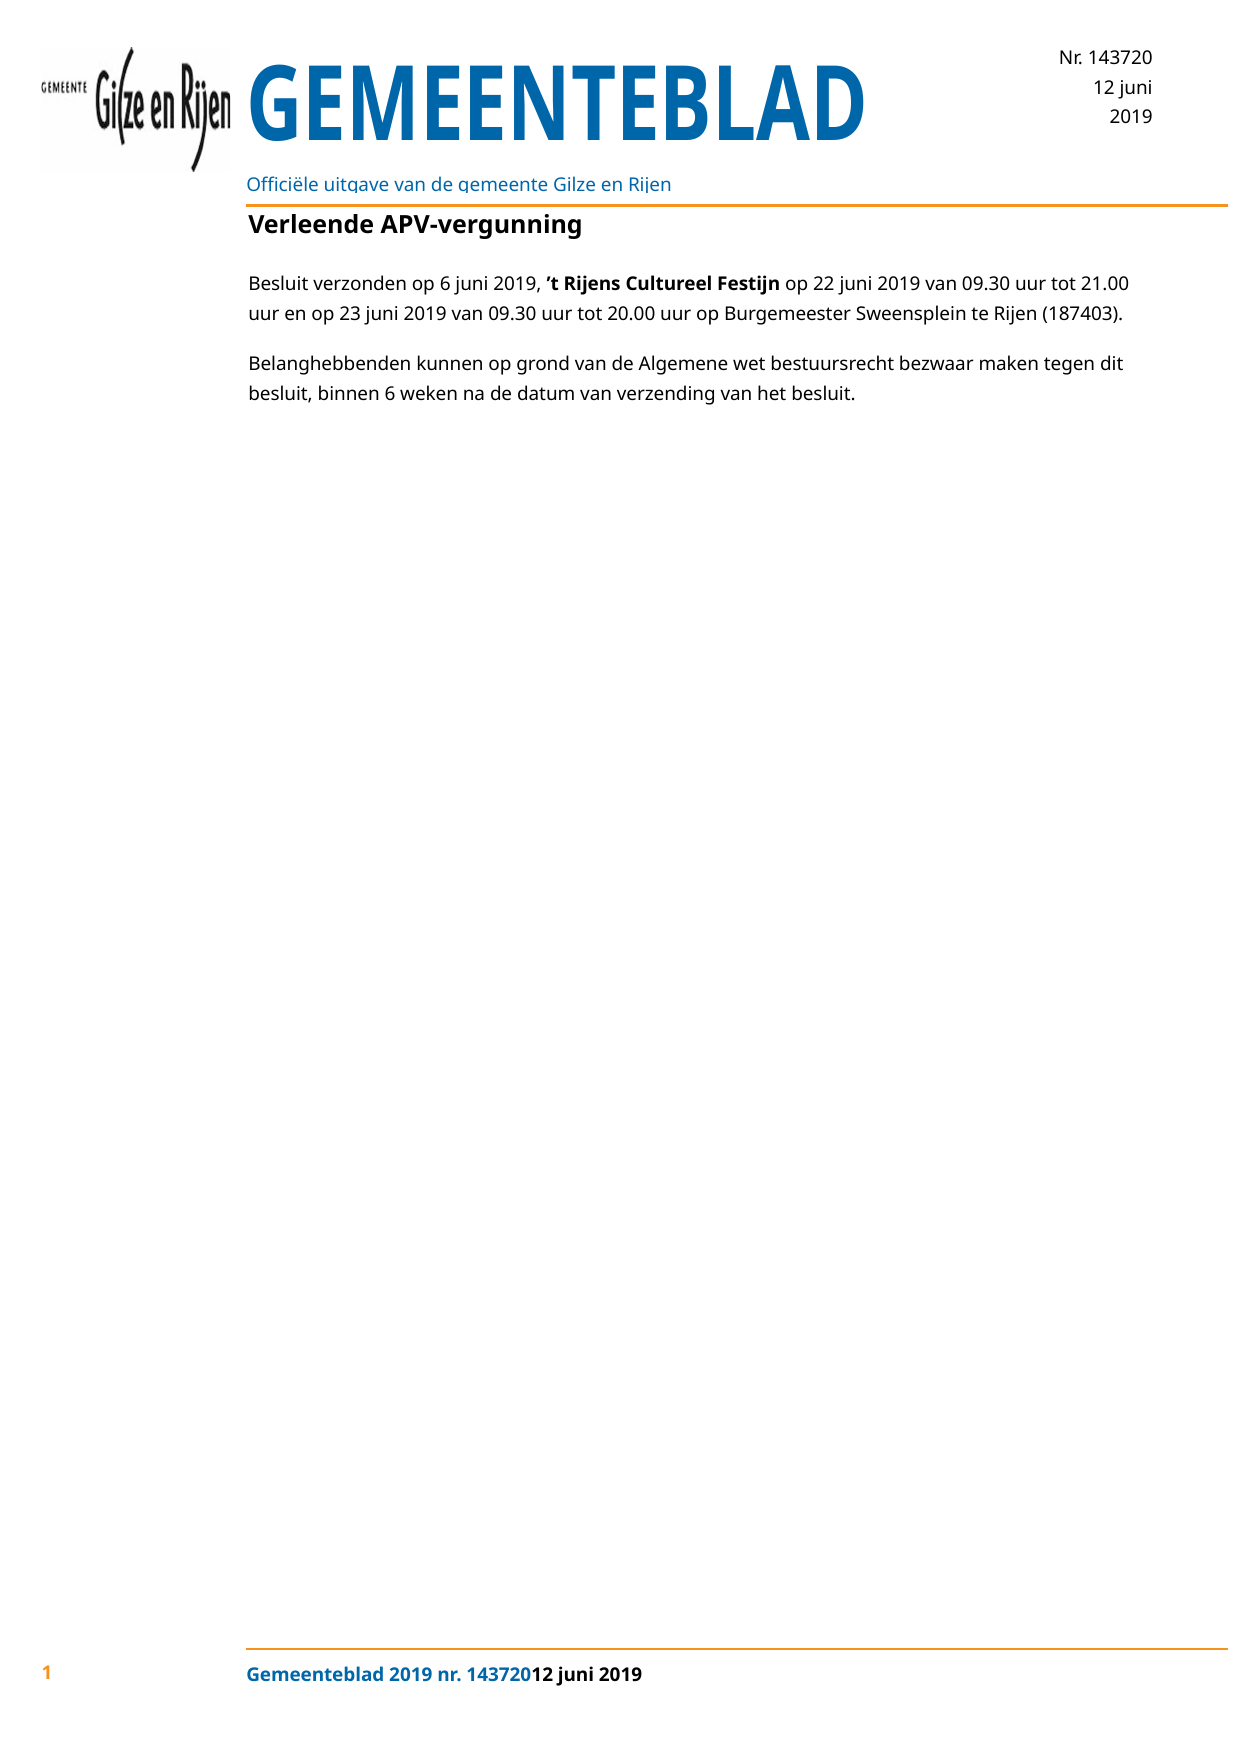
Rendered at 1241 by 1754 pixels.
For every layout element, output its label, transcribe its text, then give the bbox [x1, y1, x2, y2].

text Belanghebbenden kunnen op grond van de Algemene wet bestuursrecht bezwaar maken tegen dit besluit, binnen 6 weken na de datum van verzending van het besluit. [248, 350, 1152, 406]
text Verleende APV-vergunning [248, 207, 1152, 241]
picture [41, 47, 231, 172]
text Besluit verzonden op 6 juni 2019, ’t Rijens Cultureel Festijn op 22 juni 2019 van 09.30 uur tot 21.00 uur en op 23 juni 2019 van 09.30 uur tot 20.00 uur op Burgemeester Sweensplein te Rijen (187403). [248, 270, 1152, 326]
